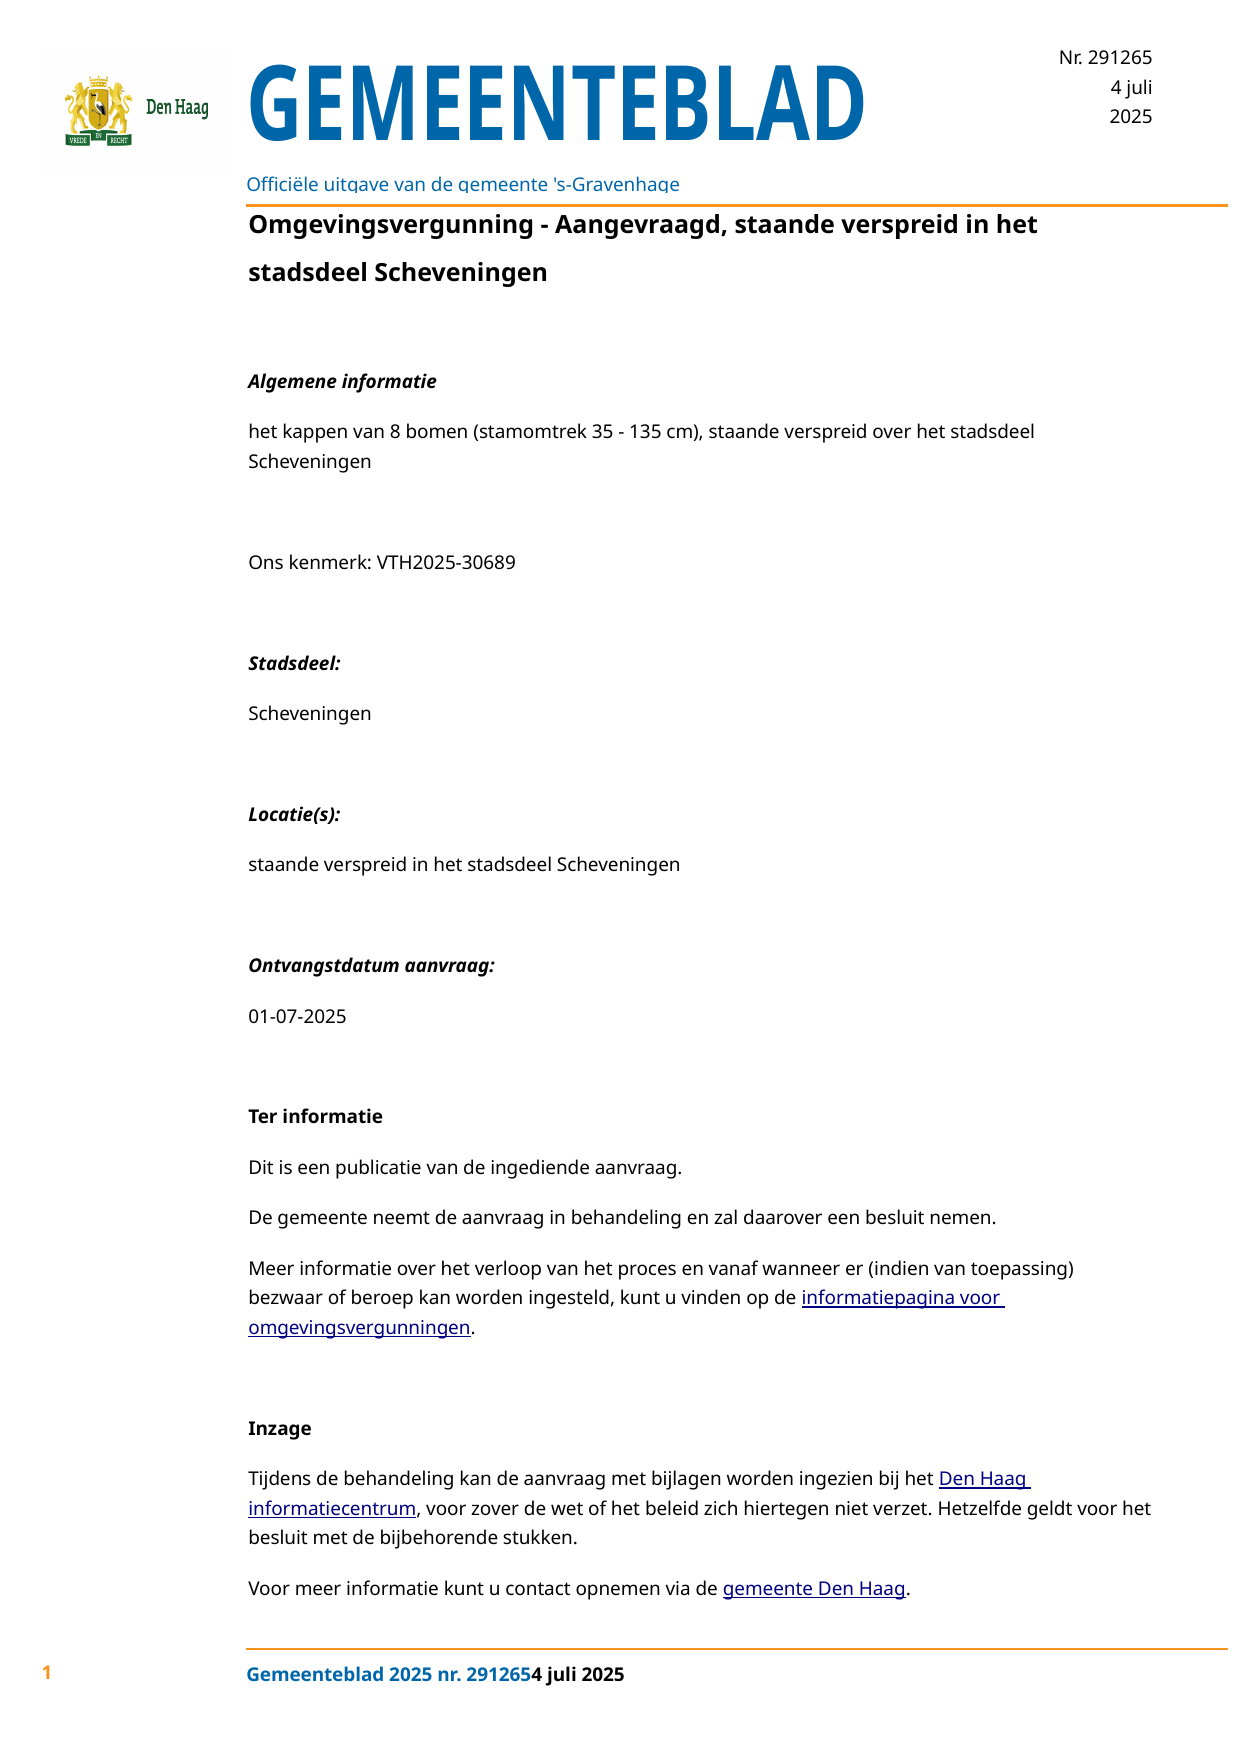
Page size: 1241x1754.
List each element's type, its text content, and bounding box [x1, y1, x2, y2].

text Inzage [248, 1415, 1152, 1441]
picture [41, 47, 231, 172]
text Omgevingsvergunning - Aangevraagd, staande verspreid in het stadsdeel Scheveningen [248, 207, 1152, 288]
text 01-07-2025 [248, 1003, 1152, 1029]
text Algemene informatie [248, 368, 1152, 394]
text Scheveningen [248, 700, 1152, 726]
text Locatie(s): [248, 801, 1152, 827]
text Stadsdeel: [248, 650, 1152, 676]
text staande verspreid in het stadsdeel Scheveningen [248, 852, 1152, 877]
text Voor meer informatie kunt u contact opnemen via de gemeente Den Haag. [248, 1575, 1152, 1601]
text Ter informatie [248, 1104, 1152, 1129]
text Ons kenmerk: VTH2025-30689 [248, 549, 1152, 575]
text het kappen van 8 bomen (stamomtrek 35 - 135 cm), staande verspreid over het stadsdeel Scheveningen [248, 419, 1152, 474]
text Dit is een publicatie van de ingediende aanvraag. [248, 1154, 1152, 1180]
text Meer informatie over het verloop van het proces en vanaf wanneer er (indien van toepassing) bezwaar of beroep kan worden ingesteld, kunt u vinden op de informatiepagina voor omgevingsvergunningen. [248, 1255, 1152, 1340]
text Ontvangstdatum aanvraag: [248, 952, 1152, 978]
text De gemeente neemt de aanvraag in behandeling en zal daarover een besluit nemen. [248, 1204, 1152, 1230]
text Tijdens de behandeling kan de aanvraag met bijlagen worden ingezien bij het Den Haag informatiecentrum, voor zover de wet of het beleid zich hiertegen niet verzet. Hetzelfde geldt voor het besluit met de bijbehorende stukken. [248, 1465, 1152, 1550]
